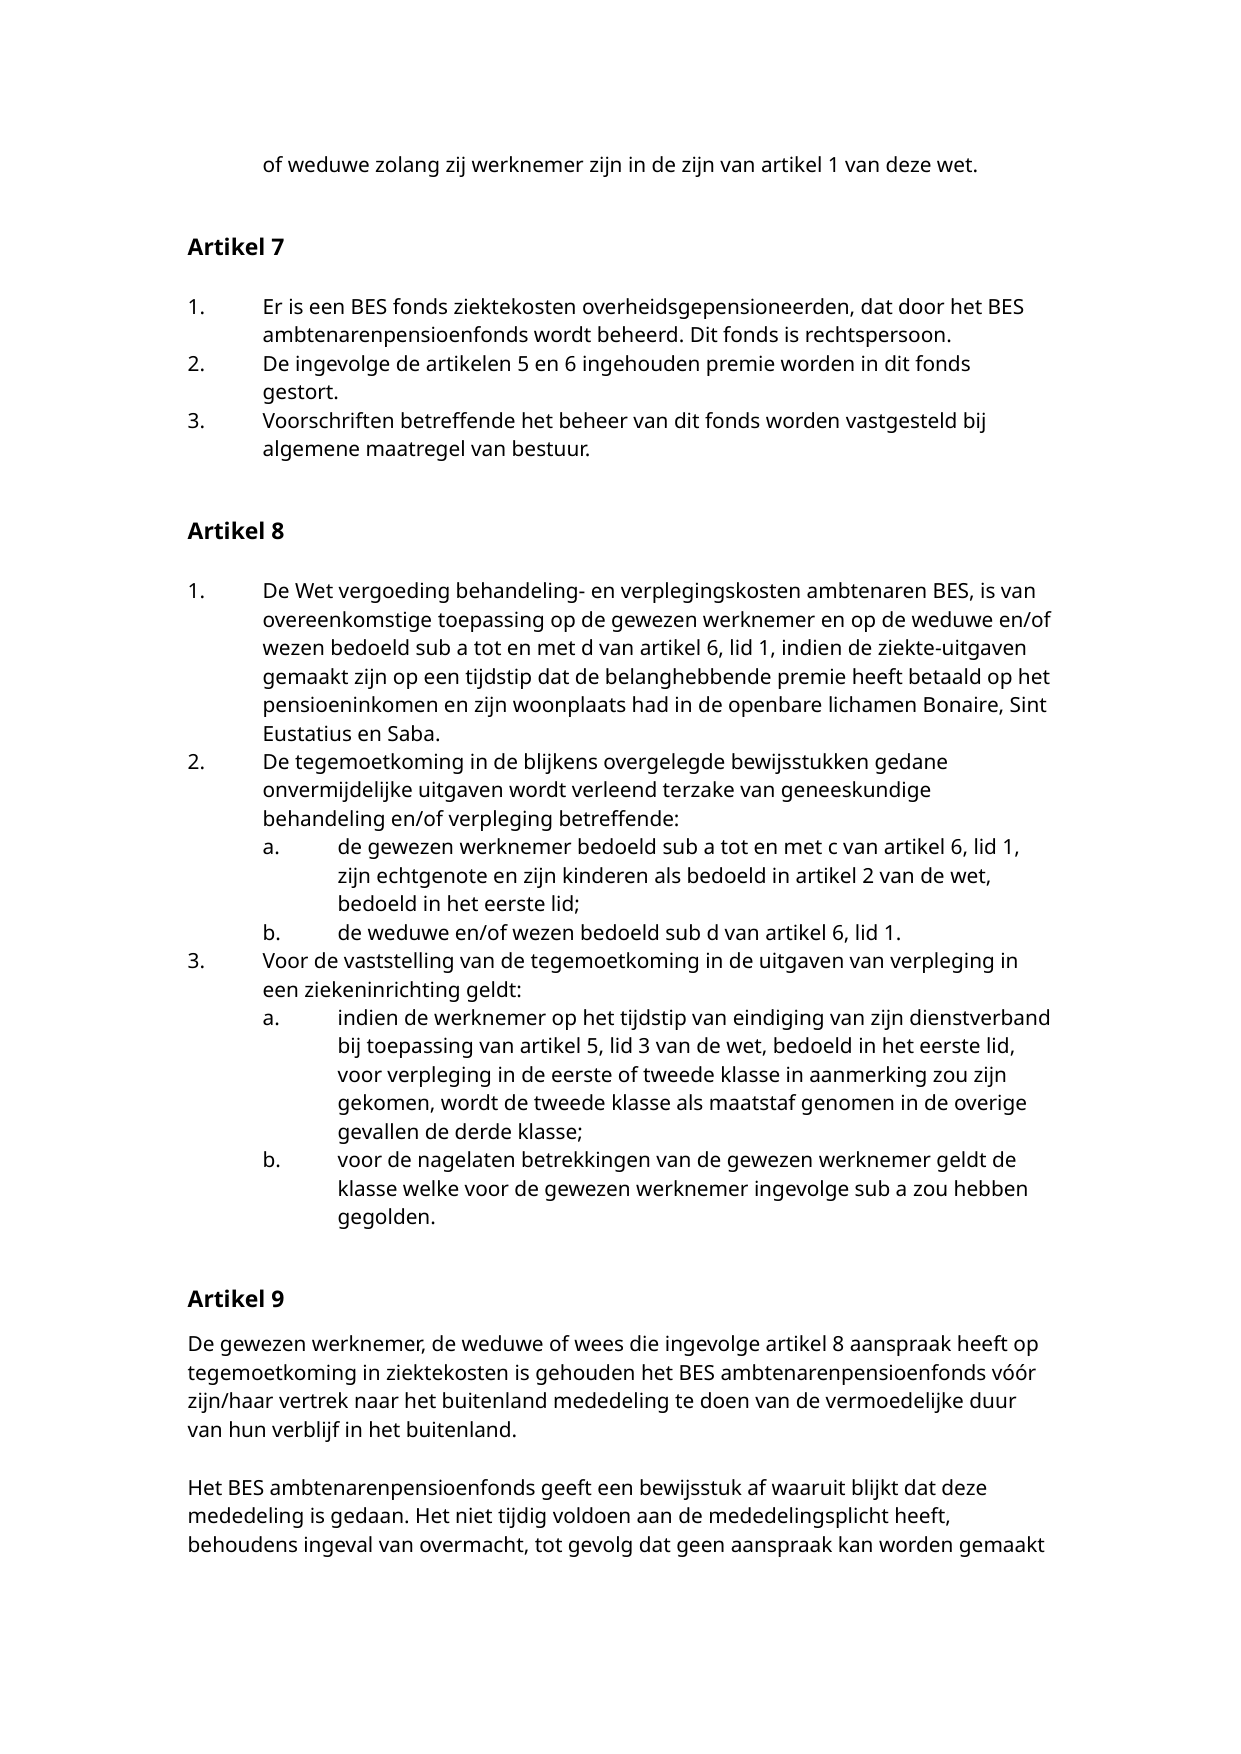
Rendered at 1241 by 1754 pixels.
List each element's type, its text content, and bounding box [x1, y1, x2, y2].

list indien de werknemer op het tijdstip van eindiging van zijn dienstverband bij toepassing van artikel 5, lid 3 van de wet, bedoeld in het eerste lid, voor verpleging in de eerste of tweede klasse in aanmerking zou zijn gekomen, wordt de tweede klasse als maatstaf genomen in de overige gevallen de derde klasse; [262, 1003, 1053, 1145]
list de gewezen werknemer bedoeld sub a tot en met c van artikel 6, lid 1, zijn echtgenote en zijn kinderen als bedoeld in artikel 2 van de wet, bedoeld in het eerste lid; [262, 832, 1053, 918]
text Het BES ambtenarenpensioenfonds geeft een bewijsstuk af waaruit blijkt dat deze mededeling is gedaan. Het niet tijdig voldoen aan de mededelingsplicht heeft, behoudens ingeval van overmacht, tot gevolg dat geen aanspraak kan worden gemaakt [187, 1473, 1053, 1558]
list Voor de vaststelling van de tegemoetkoming in de uitgaven van verpleging in een ziekeninrichting geldt: [187, 946, 1053, 1003]
list De ingevolge de artikelen 5 en 6 ingehouden premie worden in dit fonds gestort. [187, 349, 1053, 406]
subtitle Artikel 7 [187, 231, 1053, 262]
list voor de nagelaten betrekkingen van de gewezen werknemer geldt de klasse welke voor de gewezen werknemer ingevolge sub a zou hebben gegolden. [262, 1145, 1053, 1231]
subtitle Artikel 9 [187, 1283, 1053, 1314]
list Voorschriften betreffende het beheer van dit fonds worden vastgesteld bij algemene maatregel van bestuur. [187, 406, 1053, 463]
list de weduwe en/of wezen bedoeld sub d van artikel 6, lid 1. [262, 918, 1053, 946]
list De Wet vergoeding behandeling- en verplegingskosten ambtenaren BES, is van overeenkomstige toepassing op de gewezen werknemer en op de weduwe en/of wezen bedoeld sub a tot en met d van artikel 6, lid 1, indien de ziekte-uitgaven gemaakt zijn op een tijdstip dat de belanghebbende premie heeft betaald op het pensioeninkomen en zijn woonplaats had in de openbare lichamen Bonaire, Sint Eustatius en Saba. [187, 577, 1053, 747]
list De tegemoetkoming in de blijkens overgelegde bewijsstukken gedane onvermijdelijke uitgaven wordt verleend terzake van geneeskundige behandeling en/of verpleging betreffende: [187, 747, 1053, 832]
list of weduwe zolang zij werknemer zijn in de zijn van artikel 1 van deze wet. [187, 150, 1053, 178]
text De gewezen werknemer, de weduwe of wees die ingevolge artikel 8 aanspraak heeft op tegemoetkoming in ziektekosten is gehouden het BES ambtenarenpensioenfonds vóór zijn/haar vertrek naar het buitenland mededeling te doen van de vermoedelijke duur van hun verblijf in het buitenland. [187, 1329, 1053, 1443]
list Er is een BES fonds ziektekosten overheidsgepensioneerden, dat door het BES ambtenarenpensioenfonds wordt beheerd. Dit fonds is rechtspersoon. [187, 292, 1053, 349]
subtitle Artikel 8 [187, 515, 1053, 547]
